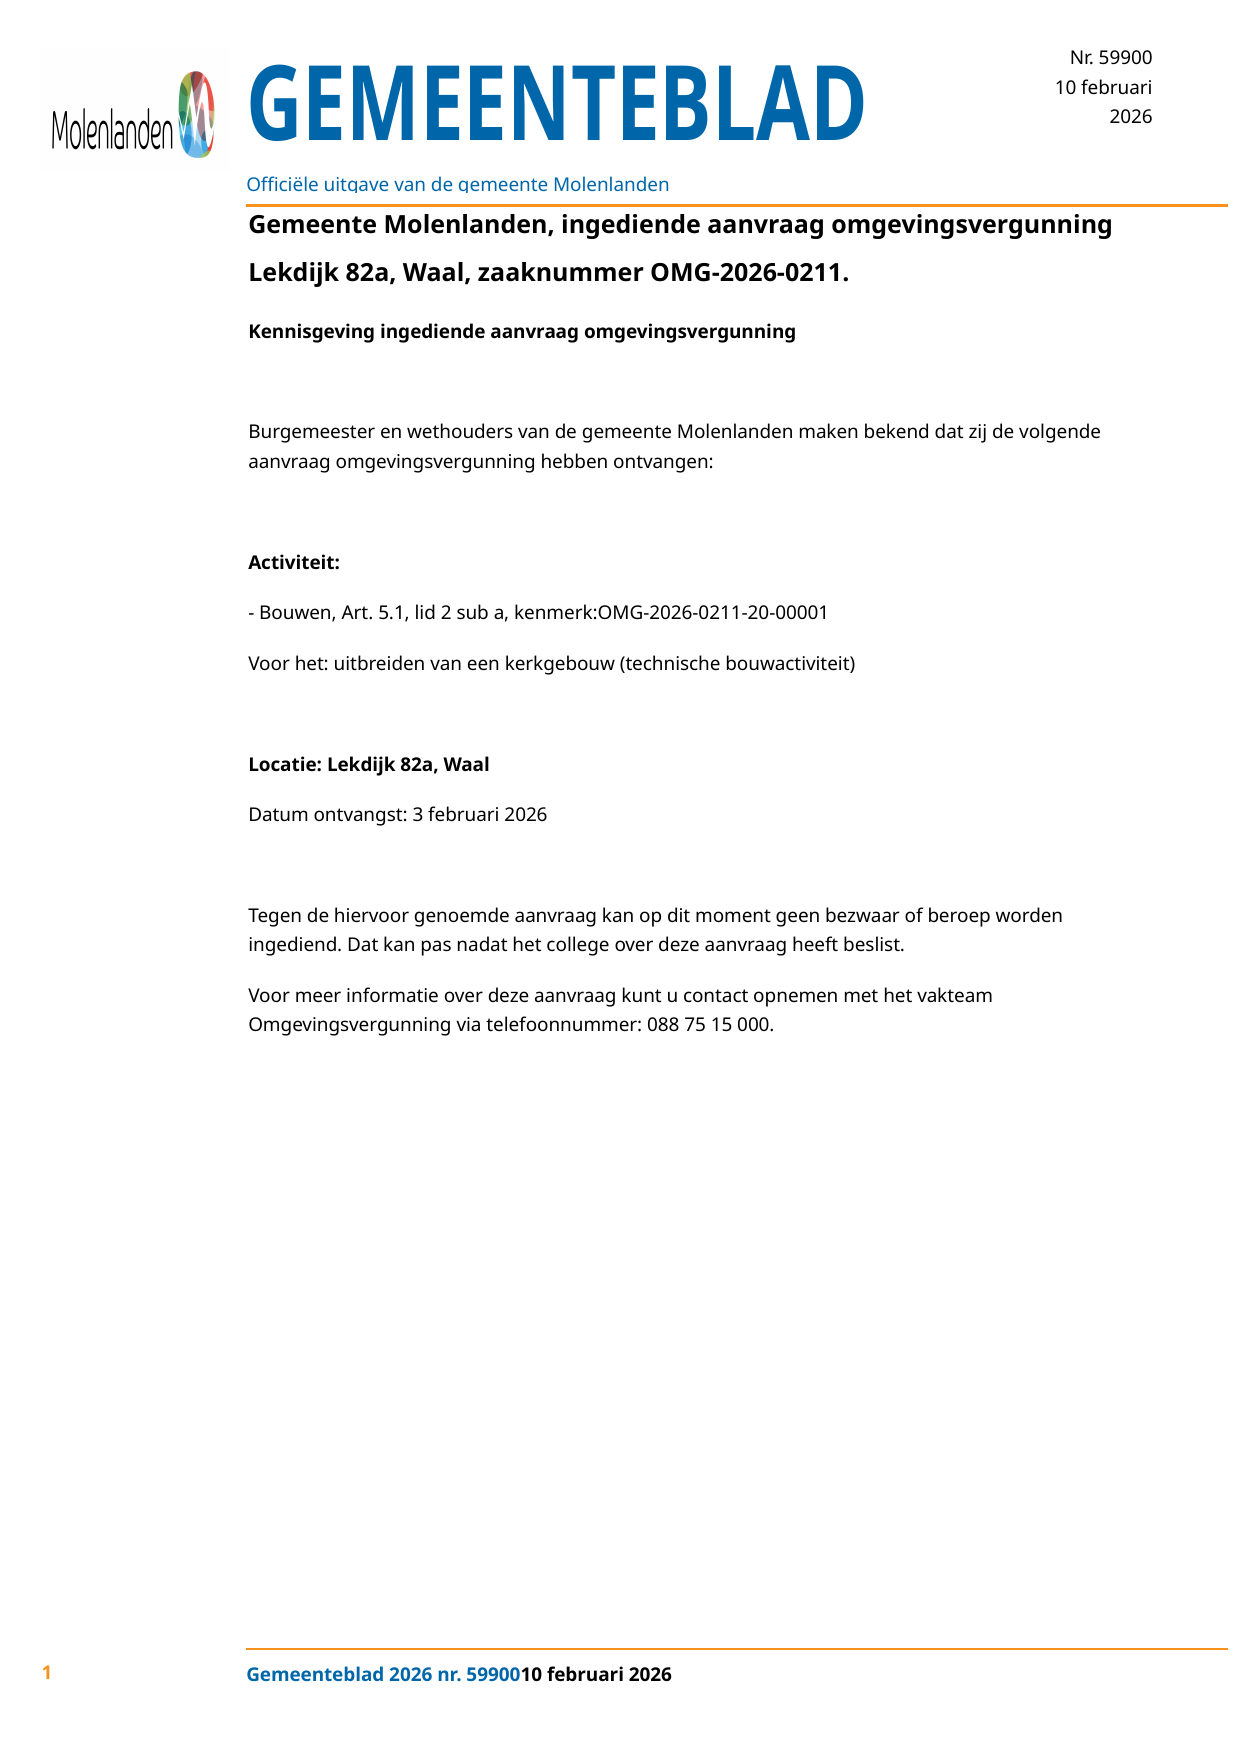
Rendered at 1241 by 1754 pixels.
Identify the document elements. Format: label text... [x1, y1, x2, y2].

text Gemeente Molenlanden, ingediende aanvraag omgevingsvergunning Lekdijk 82a, Waal, zaaknummer OMG-2026-0211. [248, 207, 1152, 288]
text Datum ontvangst: 3 februari 2026 [248, 801, 1152, 827]
text Kennisgeving ingediende aanvraag omgevingsvergunning [248, 318, 1152, 344]
text Voor meer informatie over deze aanvraag kunt u contact opnemen met het vakteam Omgevingsvergunning via telefoonnummer: 088 75 15 000. [248, 982, 1152, 1037]
text Locatie: Lekdijk 82a, Waal [248, 751, 1152, 777]
text Activiteit: [248, 549, 1152, 575]
picture [41, 47, 231, 172]
text Tegen de hiervoor genoemde aanvraag kan op dit moment geen bezwaar of beroep worden ingediend. Dat kan pas nadat het college over deze aanvraag heeft beslist. [248, 902, 1152, 957]
text Voor het: uitbreiden van een kerkgebouw (technische bouwactiviteit) [248, 650, 1152, 676]
text Burgemeester en wethouders van de gemeente Molenlanden maken bekend dat zij de volgende aanvraag omgevingsvergunning hebben ontvangen: [248, 419, 1152, 474]
text - Bouwen, Art. 5.1, lid 2 sub a, kenmerk:OMG-2026-0211-20-00001 [248, 599, 1152, 625]
